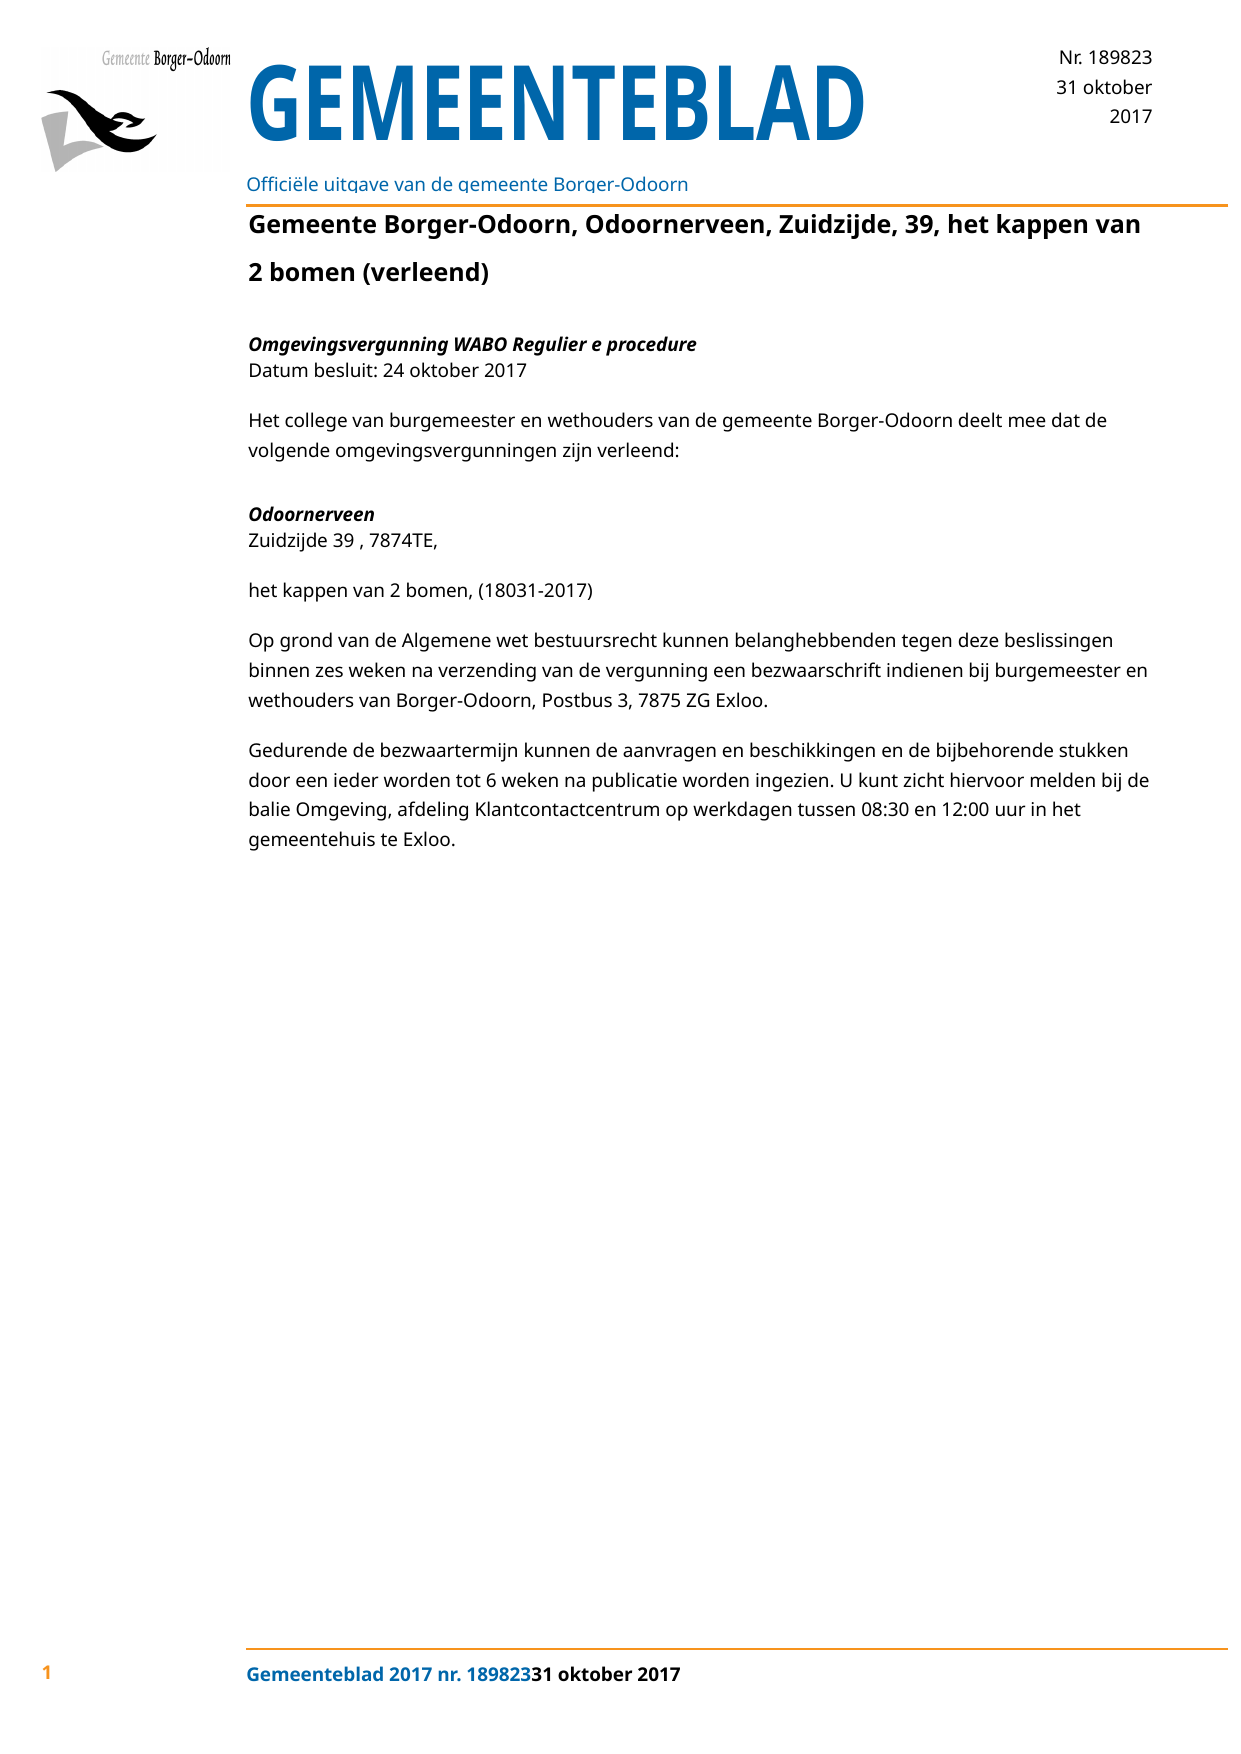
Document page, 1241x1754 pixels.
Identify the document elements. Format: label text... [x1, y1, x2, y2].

text Gemeente Borger-Odoorn, Odoornerveen, Zuidzijde, 39, het kappen van 2 bomen (verleend) [248, 207, 1152, 288]
text Datum besluit: 24 oktober 2017 [248, 357, 1152, 383]
text Op grond van de Algemene wet bestuursrecht kunnen belanghebbenden tegen deze beslissingen binnen zes weken na verzending van de vergunning een bezwaarschrift indienen bij burgemeester en wethouders van Borger-Odoorn, Postbus 3, 7875 ZG Exloo. [248, 628, 1152, 713]
text Omgevingsvergunning WABO Regulier e procedure [248, 331, 1152, 357]
text Zuidzijde 39 , 7874TE, [248, 527, 1152, 553]
text Het college van burgemeester en wethouders van de gemeente Borger-Odoorn deelt mee dat de volgende omgevingsvergunningen zijn verleend: [248, 408, 1152, 463]
text Odoornerveen [248, 501, 1152, 527]
text het kappen van 2 bomen, (18031-2017) [248, 577, 1152, 603]
picture [41, 47, 231, 172]
text Gedurende de bezwaartermijn kunnen de aanvragen en beschikkingen en de bijbehorende stukken door een ieder worden tot 6 weken na publicatie worden ingezien. U kunt zicht hiervoor melden bij de balie Omgeving, afdeling Klantcontactcentrum op werkdagen tussen 08:30 en 12:00 uur in het gemeentehuis te Exloo. [248, 737, 1152, 852]
